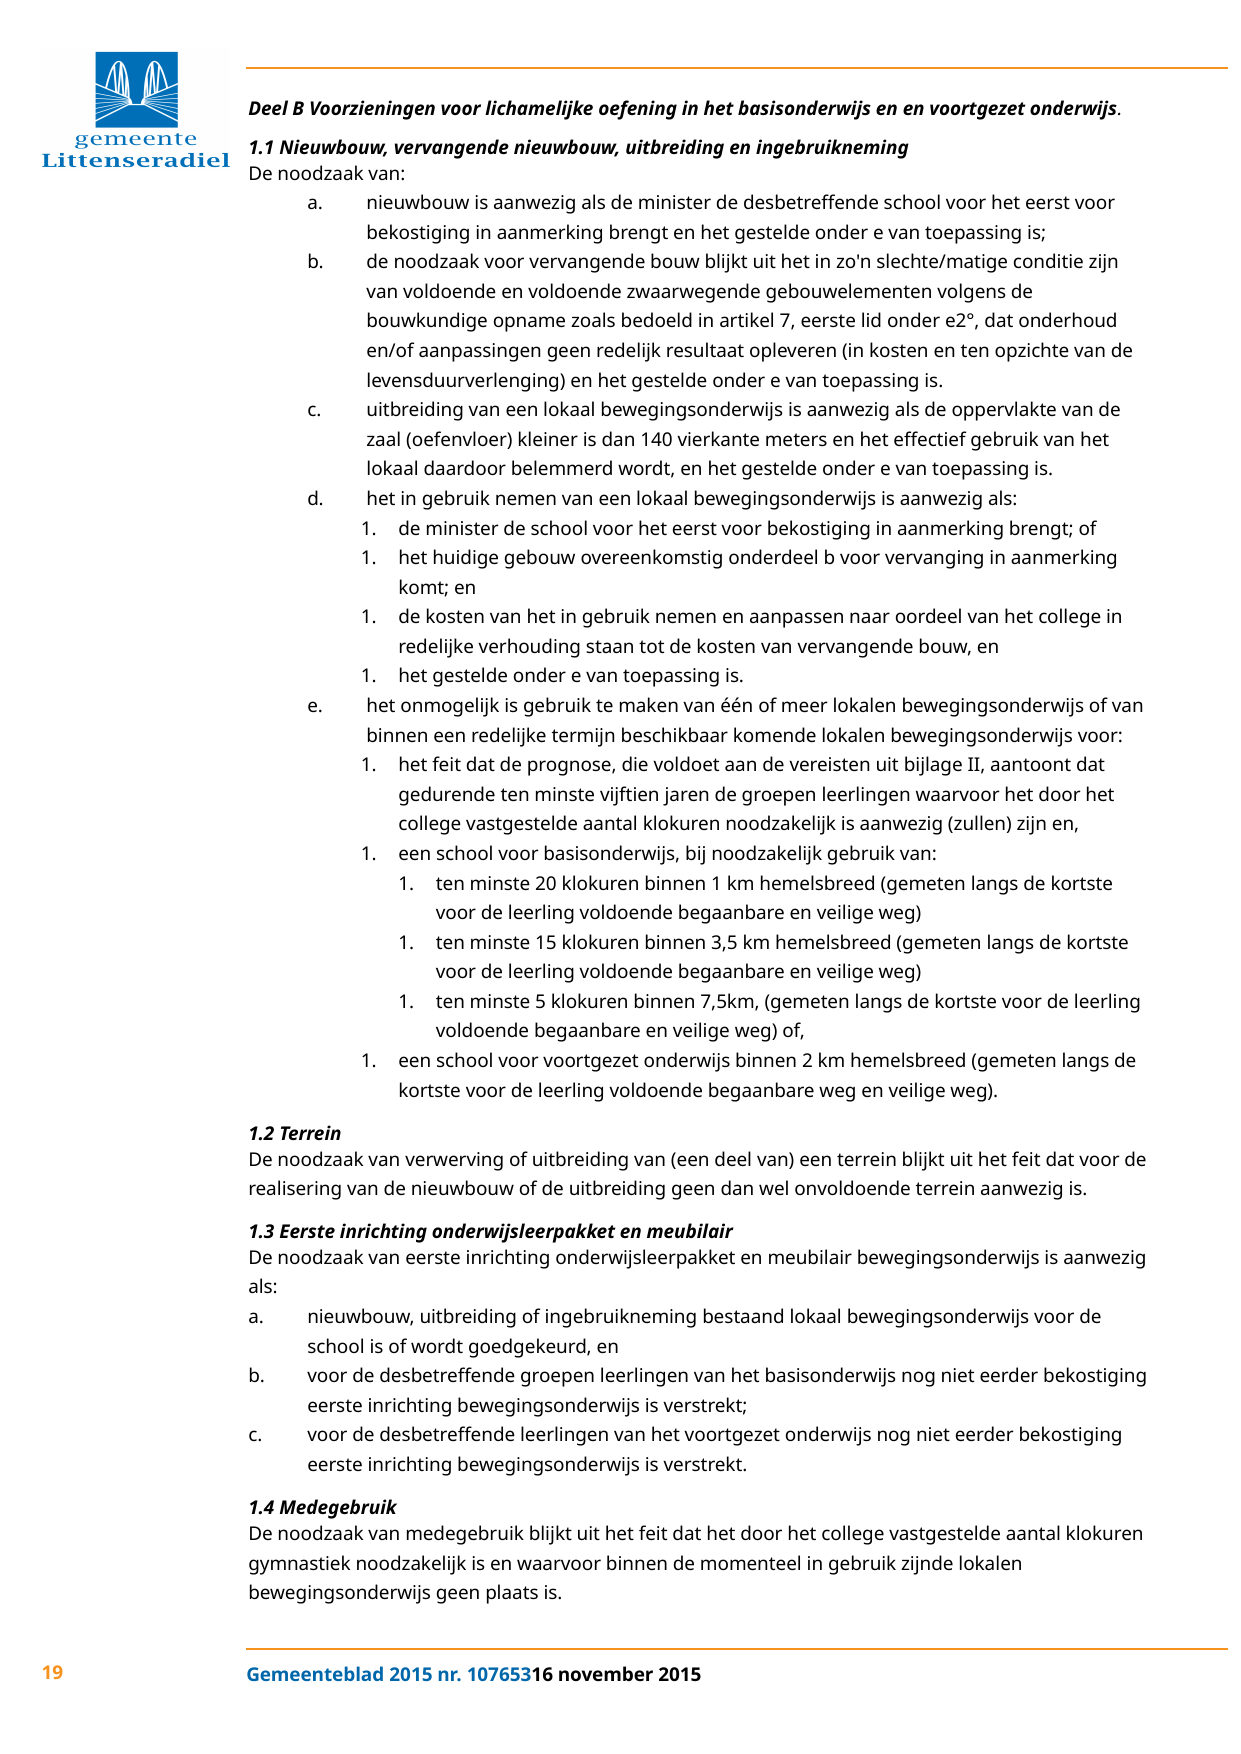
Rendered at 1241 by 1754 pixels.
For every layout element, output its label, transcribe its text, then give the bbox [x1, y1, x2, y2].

list nieuwbouw, uitbreiding of ingebruikneming bestaand lokaal bewegingsonderwijs voor de school is of wordt goedgekeurd, en [248, 1303, 1152, 1359]
list ten minste 5 klokuren binnen 7,5km, (gemeten langs de kortste voor de leerling voldoende begaanbare en veilige weg) of, [398, 988, 1152, 1043]
list het huidige gebouw overeenkomstig onderdeel b voor vervanging in aanmerking komt; en [361, 544, 1152, 600]
list uitbreiding van een lokaal bewegingsonderwijs is aanwezig als de oppervlakte van de zaal (oefenvloer) kleiner is dan 140 vierkante meters en het effectief gebruik van het lokaal daardoor belemmerd wordt, en het gestelde onder e van toepassing is. [307, 396, 1152, 481]
text 1.3 Eerste inrichting onderwijsleerpakket en meubilair [248, 1218, 1152, 1244]
text De noodzaak van eerste inrichting onderwijsleerpakket en meubilair bewegingsonderwijs is aanwezig als: [248, 1244, 1152, 1299]
list de minister de school voor het eerst voor bekostiging in aanmerking brengt; of [361, 515, 1152, 541]
text De noodzaak van: [248, 160, 1152, 186]
list het in gebruik nemen van een lokaal bewegingsonderwijs is aanwezig als: [307, 485, 1152, 511]
list nieuwbouw is aanwezig als de minister de desbetreffende school voor het eerst voor bekostiging in aanmerking brengt en het gestelde onder e van toepassing is; [307, 189, 1152, 245]
text De noodzaak van medegebruik blijkt uit het feit dat het door het college vastgestelde aantal klokuren gymnastiek noodzakelijk is en waarvoor binnen de momenteel in gebruik zijnde lokalen bewegingsonderwijs geen plaats is. [248, 1520, 1152, 1605]
list een school voor voortgezet onderwijs binnen 2 km hemelsbreed (gemeten langs de kortste voor de leerling voldoende begaanbare weg en veilige weg). [361, 1047, 1152, 1103]
list voor de desbetreffende leerlingen van het voortgezet onderwijs nog niet eerder bekostiging eerste inrichting bewegingsonderwijs is verstrekt. [248, 1422, 1152, 1477]
text 1.1 Nieuwbouw, vervangende nieuwbouw, uitbreiding en ingebruikneming [248, 134, 1152, 160]
text De noodzaak van verwerving of uitbreiding van (een deel van) een terrein blijkt uit het feit dat voor de realisering van de nieuwbouw of de uitbreiding geen dan wel onvoldoende terrein aanwezig is. [248, 1146, 1152, 1201]
list het gestelde onder e van toepassing is. [361, 663, 1152, 688]
list het feit dat de prognose, die voldoet aan de vereisten uit bijlage II, aantoont dat gedurende ten minste vijftien jaren de groepen leerlingen waarvoor het door het college vastgestelde aantal klokuren noodzakelijk is aanwezig (zullen) zijn en, [361, 751, 1152, 836]
list een school voor basisonderwijs, bij noodzakelijk gebruik van: [361, 840, 1152, 866]
list ten minste 20 klokuren binnen 1 km hemelsbreed (gemeten langs de kortste voor de leerling voldoende begaanbare en veilige weg) [398, 870, 1152, 925]
text 1.2 Terrein [248, 1120, 1152, 1146]
text Deel B Voorzieningen voor lichamelijke oefening in het basisonderwijs en en voortgezet onderwijs. [248, 95, 1152, 121]
list ten minste 15 klokuren binnen 3,5 km hemelsbreed (gemeten langs de kortste voor de leerling voldoende begaanbare en veilige weg) [398, 929, 1152, 984]
list de noodzaak voor vervangende bouw blijkt uit het in zo'n slechte/matige conditie zijn van voldoende en voldoende zwaarwegende gebouwelementen volgens de bouwkundige opname zoals bedoeld in artikel 7, eerste lid onder e2°, dat onderhoud en/of aanpassingen geen redelijk resultaat opleveren (in kosten en ten opzichte van de levensduurverlenging) en het gestelde onder e van toepassing is. [307, 248, 1152, 393]
list de kosten van het in gebruik nemen en aanpassen naar oordeel van het college in redelijke verhouding staan tot de kosten van vervangende bouw, en [361, 603, 1152, 659]
list het onmogelijk is gebruik te maken van één of meer lokalen bewegingsonderwijs of van binnen een redelijke termijn beschikbaar komende lokalen bewegingsonderwijs voor: [307, 692, 1152, 748]
list voor de desbetreffende groepen leerlingen van het basisonderwijs nog niet eerder bekostiging eerste inrichting bewegingsonderwijs is verstrekt; [248, 1362, 1152, 1418]
text 1.4 Medegebruik [248, 1494, 1152, 1520]
picture [41, 47, 231, 172]
